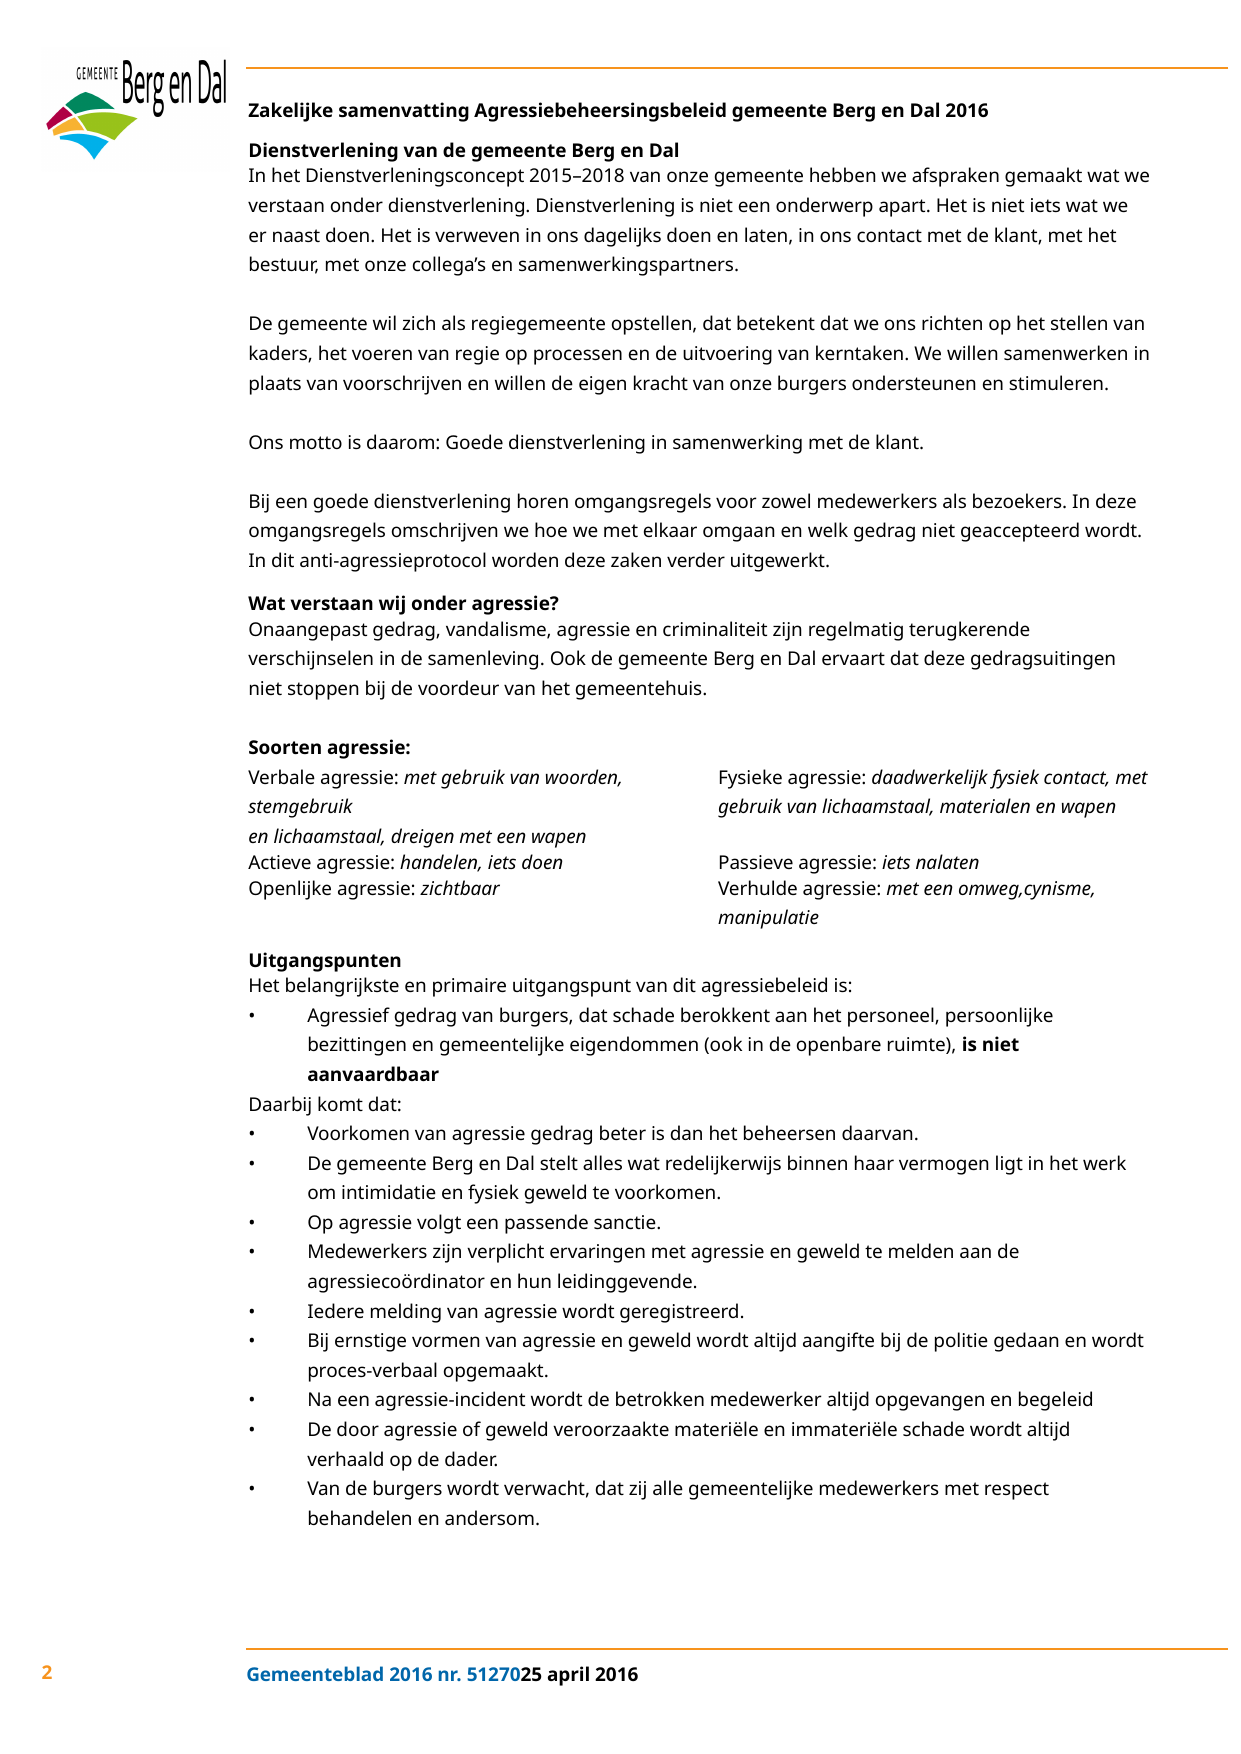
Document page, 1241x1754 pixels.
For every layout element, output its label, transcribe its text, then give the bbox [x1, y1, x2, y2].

list Iedere melding van agressie wordt geregistreerd. [248, 1298, 1152, 1324]
table_cell Openlijke agressie: zichtbaar [248, 875, 718, 930]
text Zakelijke samenvatting Agressiebeheersingsbeleid gemeente Berg en Dal 2016 [248, 95, 1152, 123]
table_cell Actieve agressie: handelen, iets doen [248, 849, 718, 875]
list Medewerkers zijn verplicht ervaringen met agressie en geweld te melden aan de agressiecoördinator en hun leidinggevende. [248, 1239, 1152, 1294]
list Van de burgers wordt verwacht, dat zij alle gemeentelijke medewerkers met respect behandelen en andersom. [248, 1475, 1152, 1531]
list De gemeente Berg en Dal stelt alles wat redelijkerwijs binnen haar vermogen ligt in het werk om intimidatie en fysiek geweld te voorkomen. [248, 1150, 1152, 1205]
list Op agressie volgt een passende sanctie. [248, 1209, 1152, 1235]
table_header Fysieke agressie: daadwerkelijk fysiek contact, met gebruik van lichaamstaal, materialen en wapen [718, 764, 1152, 849]
list Voorkomen van agressie gedrag beter is dan het beheersen daarvan. [248, 1120, 1152, 1146]
text Soorten agressie: [248, 734, 1152, 760]
text Dienstverlening van de gemeente Berg en Dal [248, 137, 1152, 163]
list Na een agressie-incident wordt de betrokken medewerker altijd opgevangen en begeleid [248, 1387, 1152, 1412]
list Agressief gedrag van burgers, dat schade berokkent aan het personeel, persoonlijke bezittingen en gemeentelijke eigendommen (ook in de openbare ruimte), is niet aanvaardbaar [248, 1002, 1152, 1087]
text Bij een goede dienstverlening horen omgangsregels voor zowel medewerkers als bezoekers. In deze omgangsregels omschrijven we hoe we met elkaar omgaan en welk gedrag niet geaccepteerd wordt. In dit anti-agressieprotocol worden deze zaken verder uitgewerkt. [248, 488, 1152, 573]
picture [41, 47, 231, 172]
table_cell Verhulde agressie: met een omweg,cynisme, manipulatie [718, 875, 1152, 930]
text Daarbij komt dat: [248, 1091, 1152, 1117]
text De gemeente wil zich als regiegemeente opstellen, dat betekent dat we ons richten op het stellen van kaders, het voeren van regie op processen en de uitvoering van kerntaken. We willen samenwerken in plaats van voorschrijven en willen de eigen kracht van onze burgers ondersteunen en stimuleren. [248, 311, 1152, 395]
list Bij ernstige vormen van agressie en geweld wordt altijd aangifte bij de politie gedaan en wordt proces-verbaal opgemaakt. [248, 1327, 1152, 1383]
text Uitgangspunten [248, 947, 1152, 972]
list De door agressie of geweld veroorzaakte materiële en immateriële schade wordt altijd verhaald op de dader. [248, 1416, 1152, 1472]
table_header Verbale agressie: met gebruik van woorden, stemgebruik en lichaamstaal, dreigen met een wapen [248, 764, 718, 849]
text Ons motto is daarom: Goede dienstverlening in samenwerking met de klant. [248, 429, 1152, 454]
text Wat verstaan wij onder agressie? [248, 590, 1152, 616]
text Het belangrijkste en primaire uitgangspunt van dit agressiebeleid is: [248, 972, 1152, 998]
table_cell Passieve agressie: iets nalaten [718, 849, 1152, 875]
text Onaangepast gedrag, vandalisme, agressie en criminaliteit zijn regelmatig terugkerende verschijnselen in de samenleving. Ook de gemeente Berg en Dal ervaart dat deze gedragsuitingen niet stoppen bij de voordeur van het gemeentehuis. [248, 616, 1152, 701]
text In het Dienstverleningsconcept 2015–2018 van onze gemeente hebben we afspraken gemaakt wat we verstaan onder dienstverlening. Dienstverlening is niet een onderwerp apart. Het is niet iets wat we er naast doen. Het is verweven in ons dagelijks doen en laten, in ons contact met de klant, met het bestuur, met onze collega’s en samenwerkingspartners. [248, 163, 1152, 277]
